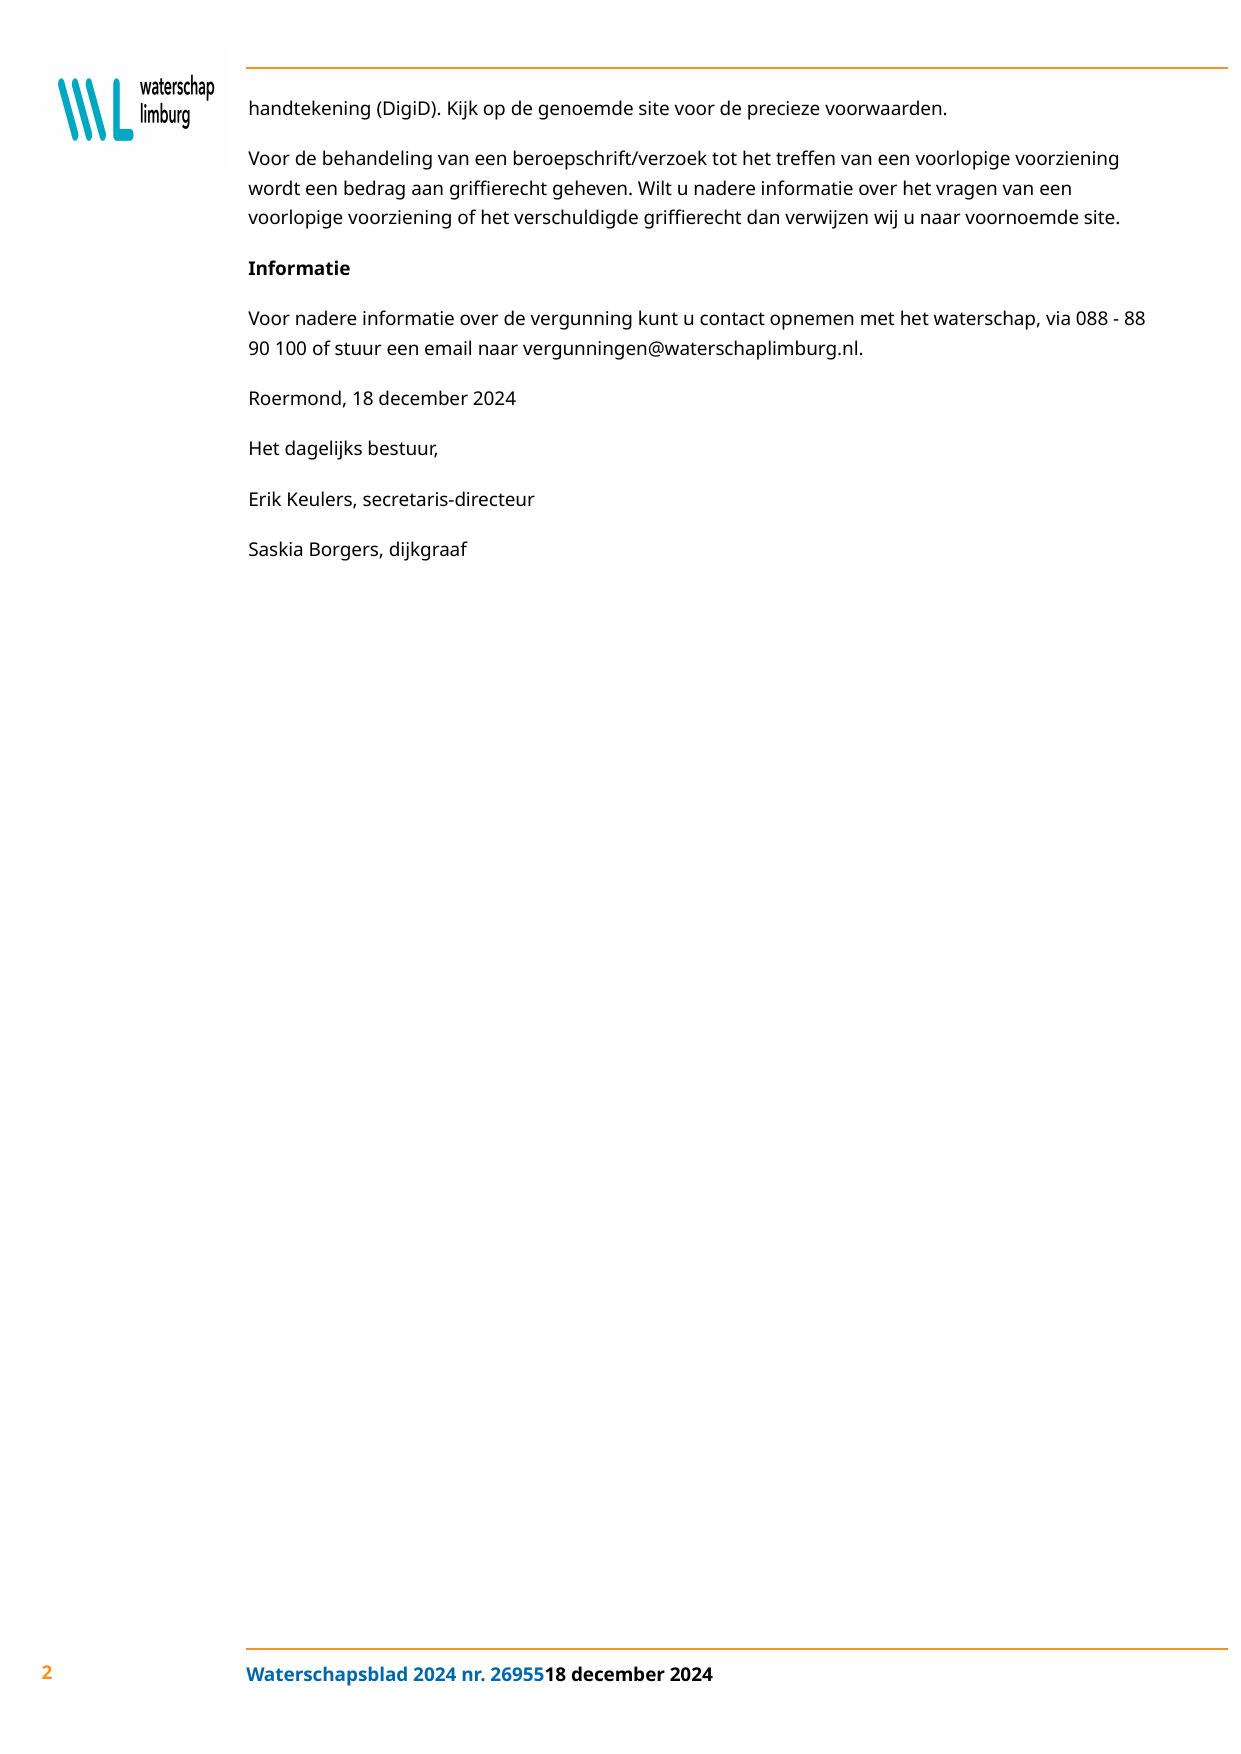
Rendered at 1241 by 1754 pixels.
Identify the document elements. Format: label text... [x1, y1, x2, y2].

text Voor nadere informatie over de vergunning kunt u contact opnemen met het waterschap, via 088 - 88 90 100 of stuur een email naar vergunningen@waterschaplimburg.nl. [248, 305, 1152, 361]
text Informatie [248, 255, 1152, 281]
text Het dagelijks bestuur, [248, 436, 1152, 461]
text Saskia Borgers, dijkgraaf [248, 536, 1152, 562]
text Roermond, 18 december 2024 [248, 385, 1152, 411]
text handtekening (DigiD). Kijk op de genoemde site voor de precieze voorwaarden. [248, 95, 1152, 121]
text Erik Keulers, secretaris-directeur [248, 486, 1152, 512]
picture [41, 47, 231, 172]
text Voor de behandeling van een beroepschrift/verzoek tot het treffen van een voorlopige voorziening wordt een bedrag aan griffierecht geheven. Wilt u nadere informatie over het vragen van een voorlopige voorziening of het verschuldigde griffierecht dan verwijzen wij u naar voornoemde site. [248, 145, 1152, 230]
